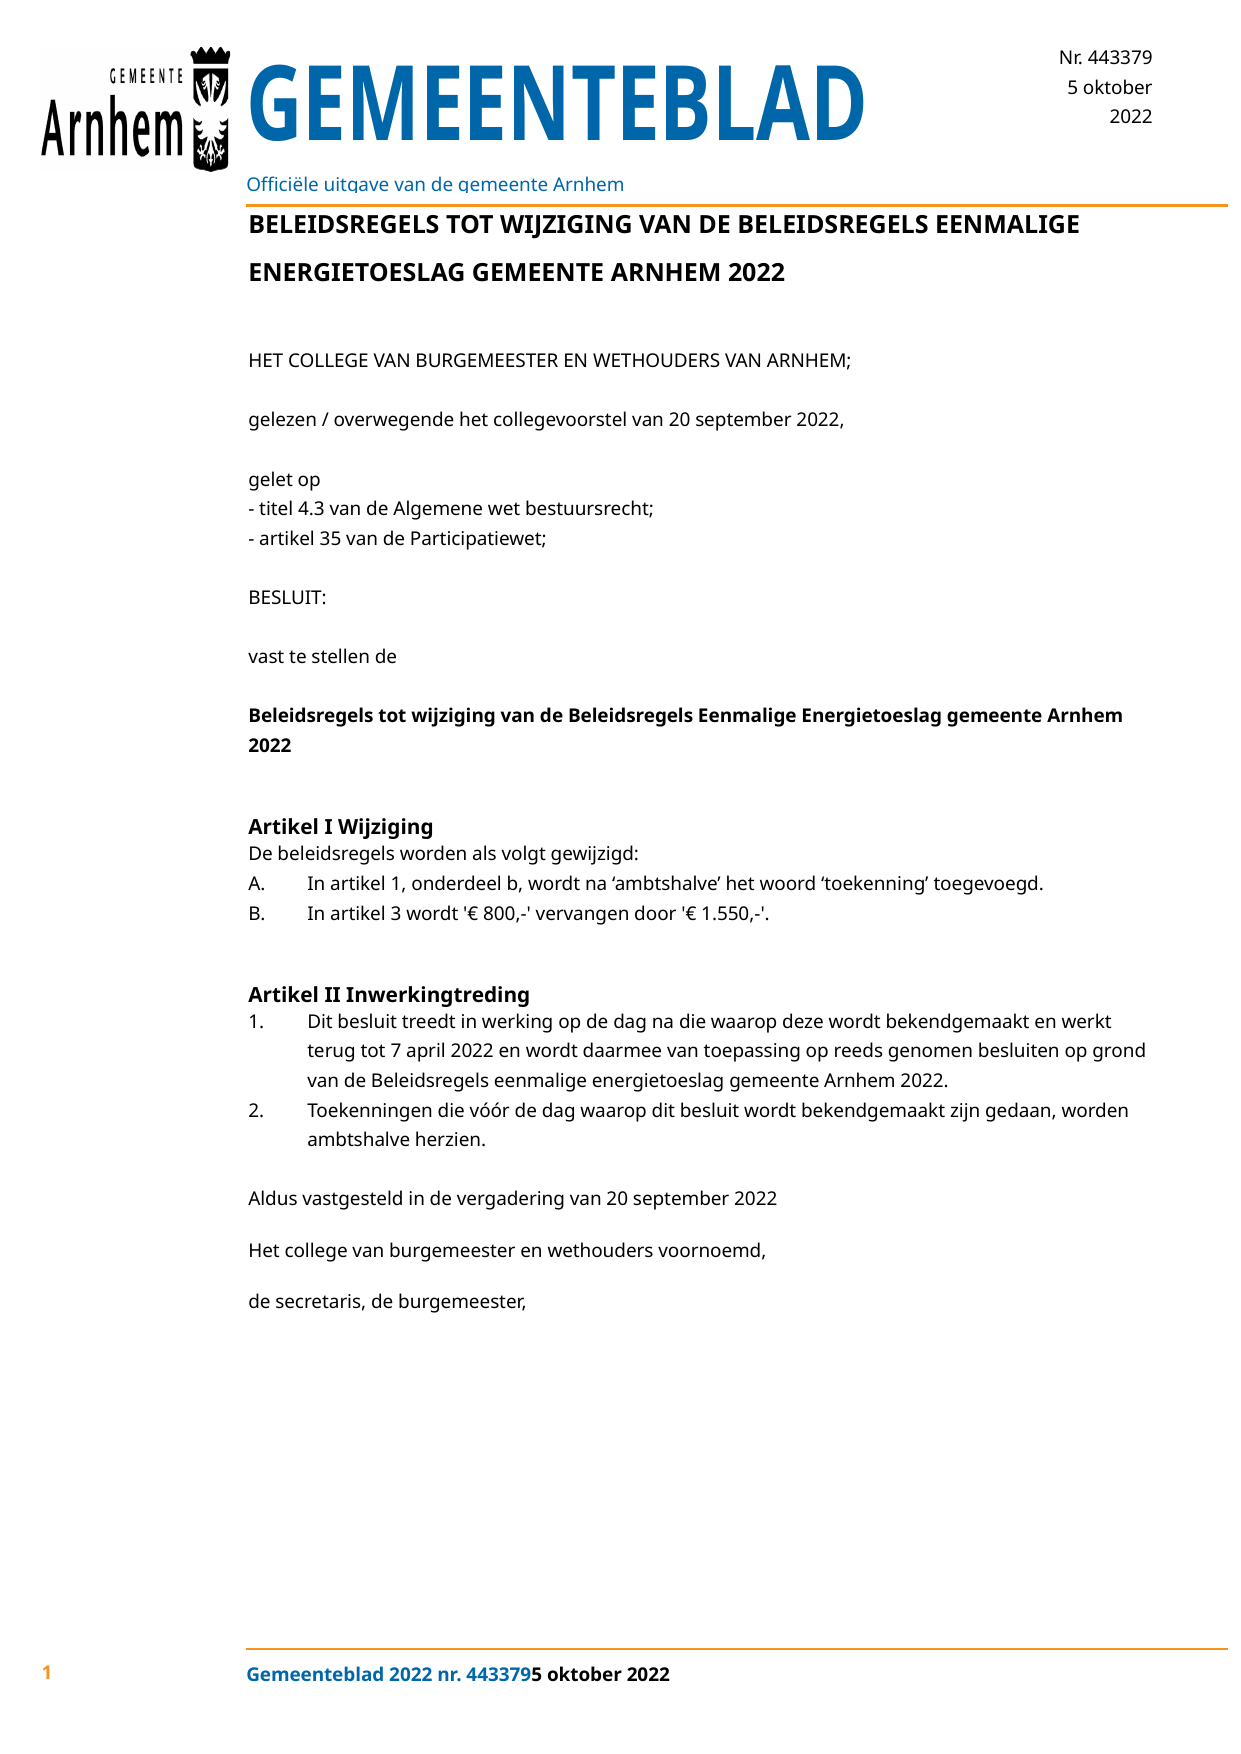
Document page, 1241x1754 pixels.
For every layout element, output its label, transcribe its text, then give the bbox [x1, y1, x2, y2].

text de secretaris, de burgemeester, [248, 1288, 1152, 1314]
text gelezen / overwegende het collegevoorstel van 20 september 2022, [248, 407, 1152, 432]
text BESLUIT: [248, 584, 1152, 610]
list Toekenningen die vóór de dag waarop dit besluit wordt bekendgemaakt zijn gedaan, worden ambtshalve herzien. [248, 1097, 1152, 1152]
picture [41, 47, 231, 172]
text De beleidsregels worden als volgt gewijzigd: [248, 841, 1152, 866]
text HET COLLEGE VAN BURGEMEESTER EN WETHOUDERS VAN ARNHEM; [248, 347, 1152, 373]
text BELEIDSREGELS TOT WIJZIGING VAN DE BELEIDSREGELS EENMALIGE ENERGIETOESLAG GEMEENTE ARNHEM 2022 [248, 207, 1152, 288]
text - artikel 35 van de Participatiewet; [248, 525, 1152, 551]
text Beleidsregels tot wijziging van de Beleidsregels Eenmalige Energietoeslag gemeente Arnhem 2022 [248, 702, 1152, 758]
text gelet op [248, 466, 1152, 492]
text vast te stellen de [248, 643, 1152, 669]
list Dit besluit treedt in werking op de dag na die waarop deze wordt bekendgemaakt en werkt terug tot 7 april 2022 en wordt daarmee van toepassing op reeds genomen besluiten op grond van de Beleidsregels eenmalige energietoeslag gemeente Arnhem 2022. [248, 1008, 1152, 1093]
text Artikel I Wijziging [248, 812, 1152, 841]
text Aldus vastgesteld in de vergadering van 20 september 2022 [248, 1186, 1152, 1211]
text Het college van burgemeester en wethouders voornoemd, [248, 1237, 1152, 1263]
text - titel 4.3 van de Algemene wet bestuursrecht; [248, 495, 1152, 521]
text Artikel II Inwerkingtreding [248, 980, 1152, 1008]
list In artikel 1, onderdeel b, wordt na ‘ambtshalve’ het woord ‘toekenning’ toegevoegd. [248, 870, 1152, 896]
list In artikel 3 wordt '€ 800,-' vervangen door '€ 1.550,-'. [248, 900, 1152, 925]
